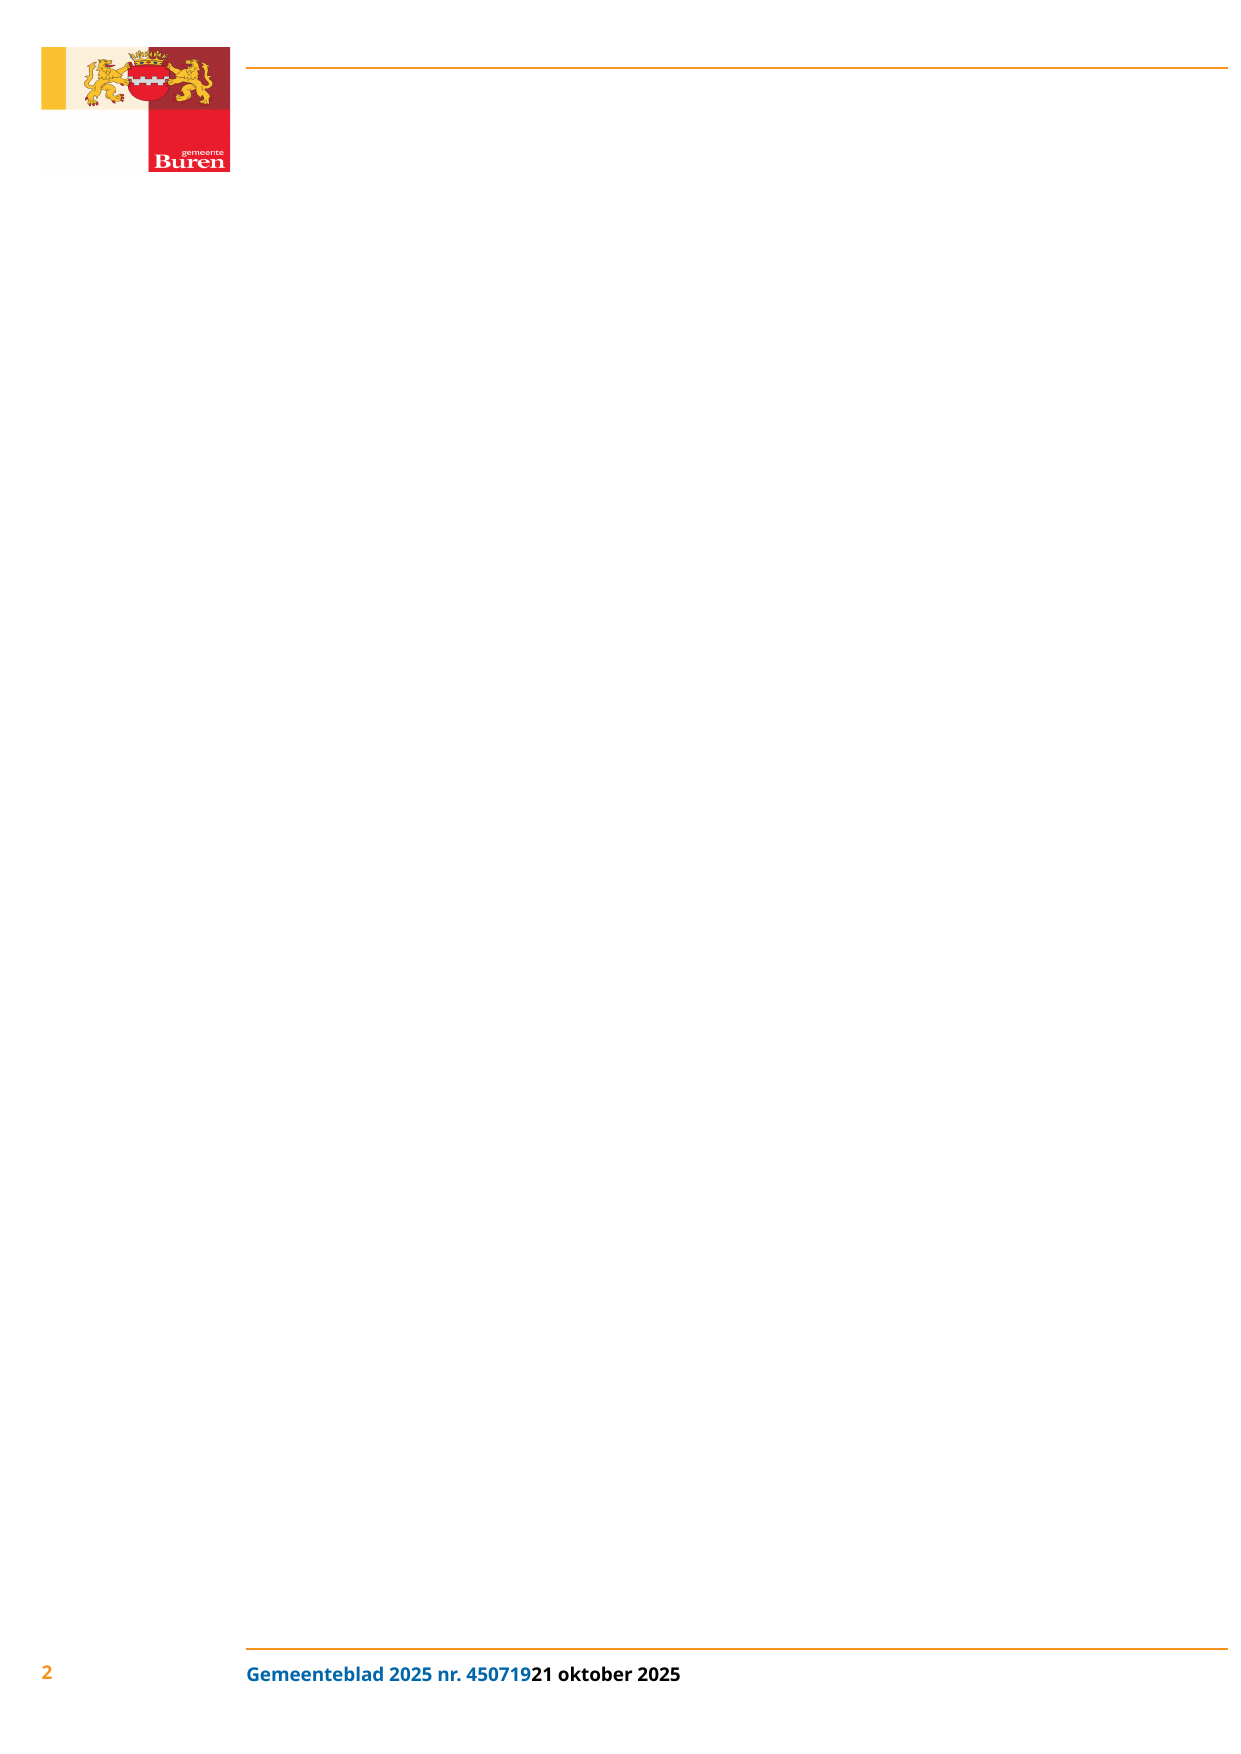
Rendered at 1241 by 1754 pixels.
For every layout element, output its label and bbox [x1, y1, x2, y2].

picture [41, 47, 231, 172]
